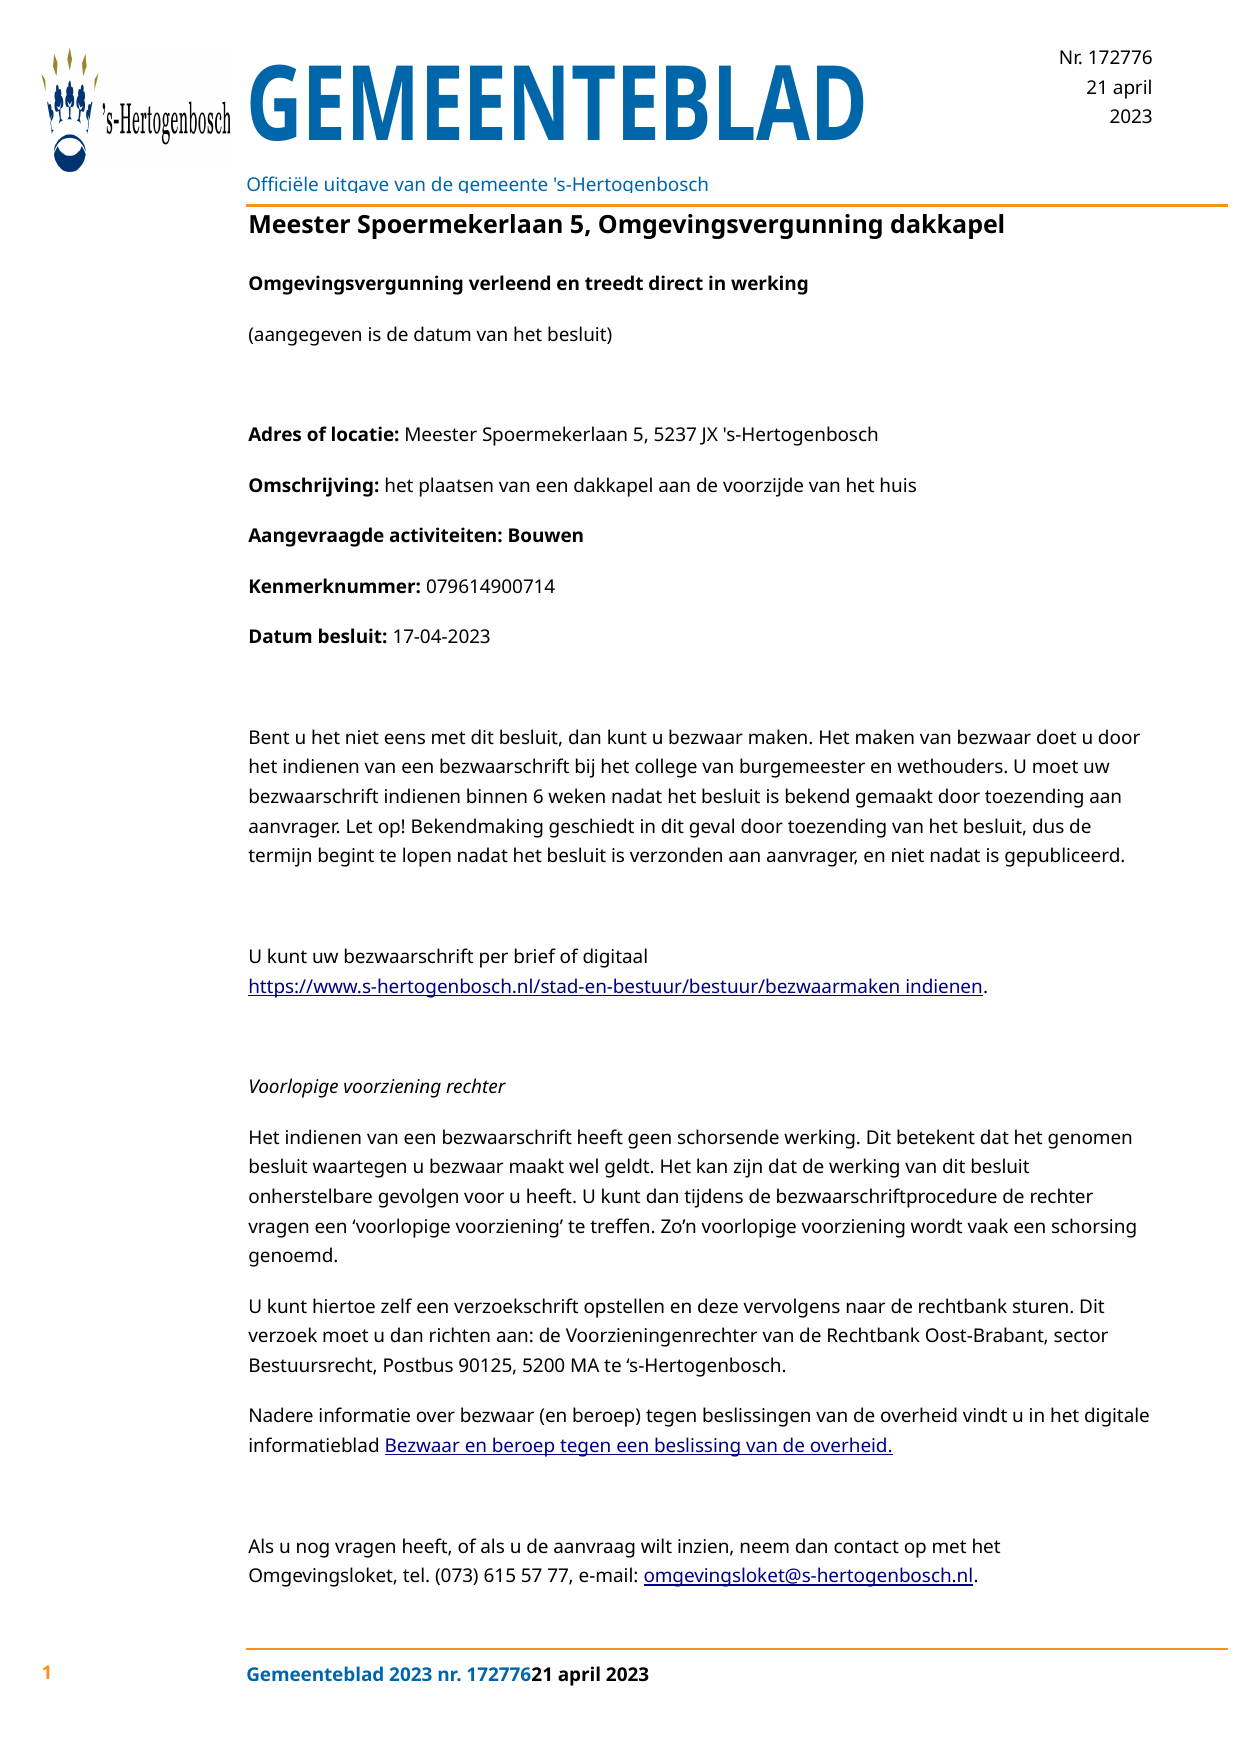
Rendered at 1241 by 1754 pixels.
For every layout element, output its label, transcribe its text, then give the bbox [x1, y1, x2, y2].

picture [41, 47, 231, 172]
text Voorlopige voorziening rechter [248, 1074, 1152, 1099]
text (aangegeven is de datum van het besluit) [248, 321, 1152, 346]
text Adres of locatie: Meester Spoermekerlaan 5, 5237 JX 's-Hertogenbosch [248, 422, 1152, 447]
text Bent u het niet eens met dit besluit, dan kunt u bezwaar maken. Het maken van bezwaar doet u door het indienen van een bezwaarschrift bij het college van burgemeester en wethouders. U moet uw bezwaarschrift indienen binnen 6 weken nadat het besluit is bekend gemaakt door toezending aan aanvrager. Let op! Bekendmaking geschiedt in dit geval door toezending van het besluit, dus de termijn begint te lopen nadat het besluit is verzonden aan aanvrager, en niet nadat is gepubliceerd. [248, 724, 1152, 868]
text Aangevraagde activiteiten: Bouwen [248, 522, 1152, 548]
text Meester Spoermekerlaan 5, Omgevingsvergunning dakkapel [248, 207, 1152, 241]
text U kunt uw bezwaarschrift per brief of digitaal https://www.s-hertogenbosch.nl/stad-en-bestuur/bestuur/bezwaarmaken indienen. [248, 943, 1152, 998]
text Het indienen van een bezwaarschrift heeft geen schorsende werking. Dit betekent dat het genomen besluit waartegen u bezwaar maakt wel geldt. Het kan zijn dat de werking van dit besluit onherstelbare gevolgen voor u heeft. U kunt dan tijdens de bezwaarschriftprocedure de rechter vragen een ‘voorlopige voorziening’ te treffen. Zo’n voorlopige voorziening wordt vaak een schorsing genoemd. [248, 1124, 1152, 1268]
text Omgevingsvergunning verleend en treedt direct in werking [248, 270, 1152, 296]
text Kenmerknummer: 079614900714 [248, 573, 1152, 598]
text Datum besluit: 17-04-2023 [248, 623, 1152, 649]
text Als u nog vragen heeft, of als u de aanvraag wilt inzien, neem dan contact op met het Omgevingsloket, tel. (073) 615 57 77, e-mail: omgevingsloket@s-hertogenbosch.nl. [248, 1533, 1152, 1588]
text U kunt hiertoe zelf een verzoekschrift opstellen en deze vervolgens naar de rechtbank sturen. Dit verzoek moet u dan richten aan: de Voorzieningenrechter van de Rechtbank Oost-Brabant, sector Bestuursrecht, Postbus 90125, 5200 MA te ‘s-Hertogenbosch. [248, 1293, 1152, 1378]
text Nadere informatie over bezwaar (en beroep) tegen beslissingen van de overheid vindt u in het digitale informatieblad Bezwaar en beroep tegen een beslissing van de overheid. [248, 1402, 1152, 1458]
text Omschrijving: het plaatsen van een dakkapel aan de voorzijde van het huis [248, 472, 1152, 498]
